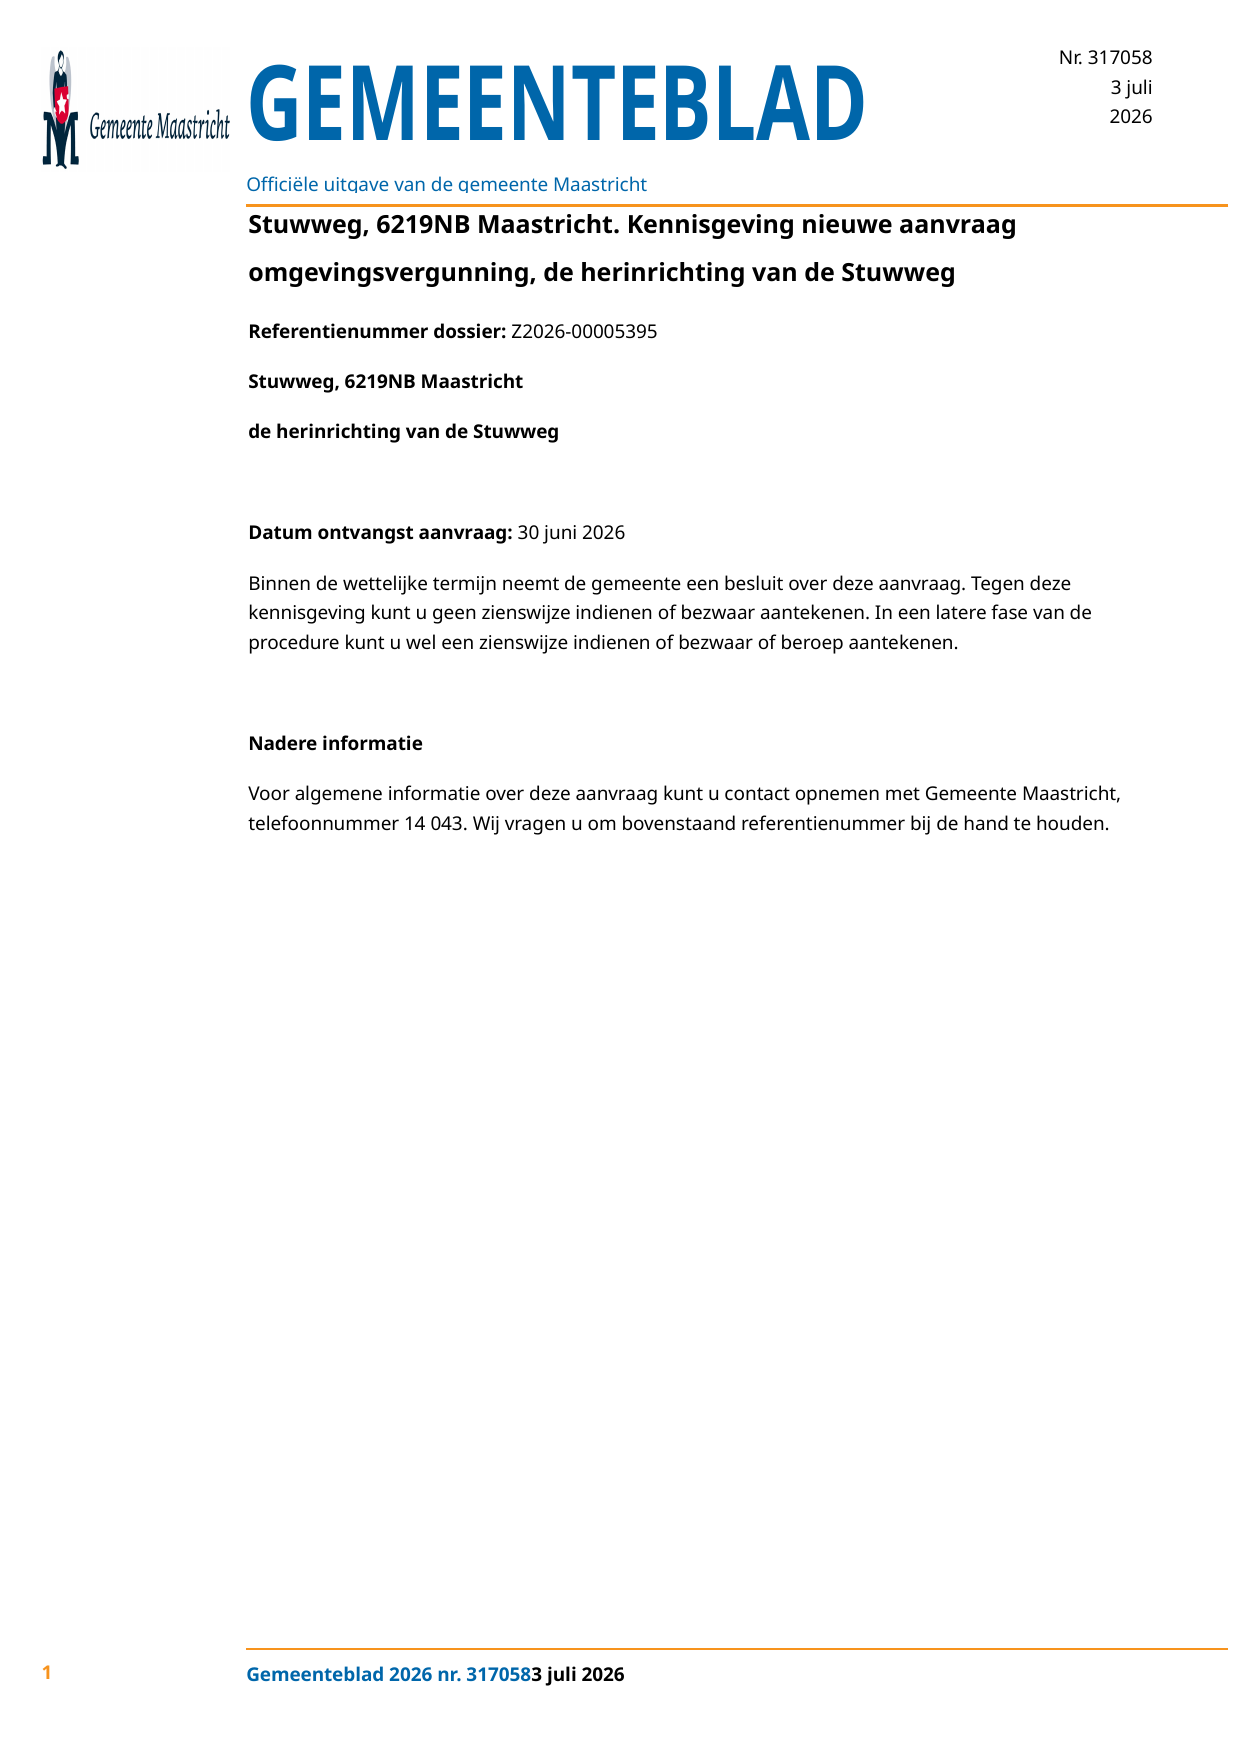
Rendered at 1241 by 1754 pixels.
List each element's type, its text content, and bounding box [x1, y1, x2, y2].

text Stuwweg, 6219NB Maastricht [248, 368, 1152, 394]
text Binnen de wettelijke termijn neemt de gemeente een besluit over deze aanvraag. Tegen deze kennisgeving kunt u geen zienswijze indienen of bezwaar aantekenen. In een latere fase van de procedure kunt u wel een zienswijze indienen of bezwaar of beroep aantekenen. [248, 570, 1152, 655]
text Voor algemene informatie over deze aanvraag kunt u contact opnemen met Gemeente Maastricht, telefoonnummer 14 043. Wij vragen u om bovenstaand referentienummer bij de hand te houden. [248, 780, 1152, 836]
text Datum ontvangst aanvraag: 30 juni 2026 [248, 519, 1152, 545]
text de herinrichting van de Stuwweg [248, 419, 1152, 444]
text Nadere informatie [248, 730, 1152, 756]
text Referentienummer dossier: Z2026-00005395 [248, 318, 1152, 344]
picture [41, 47, 231, 172]
text Stuwweg, 6219NB Maastricht. Kennisgeving nieuwe aanvraag omgevingsvergunning, de herinrichting van de Stuwweg [248, 207, 1152, 288]
